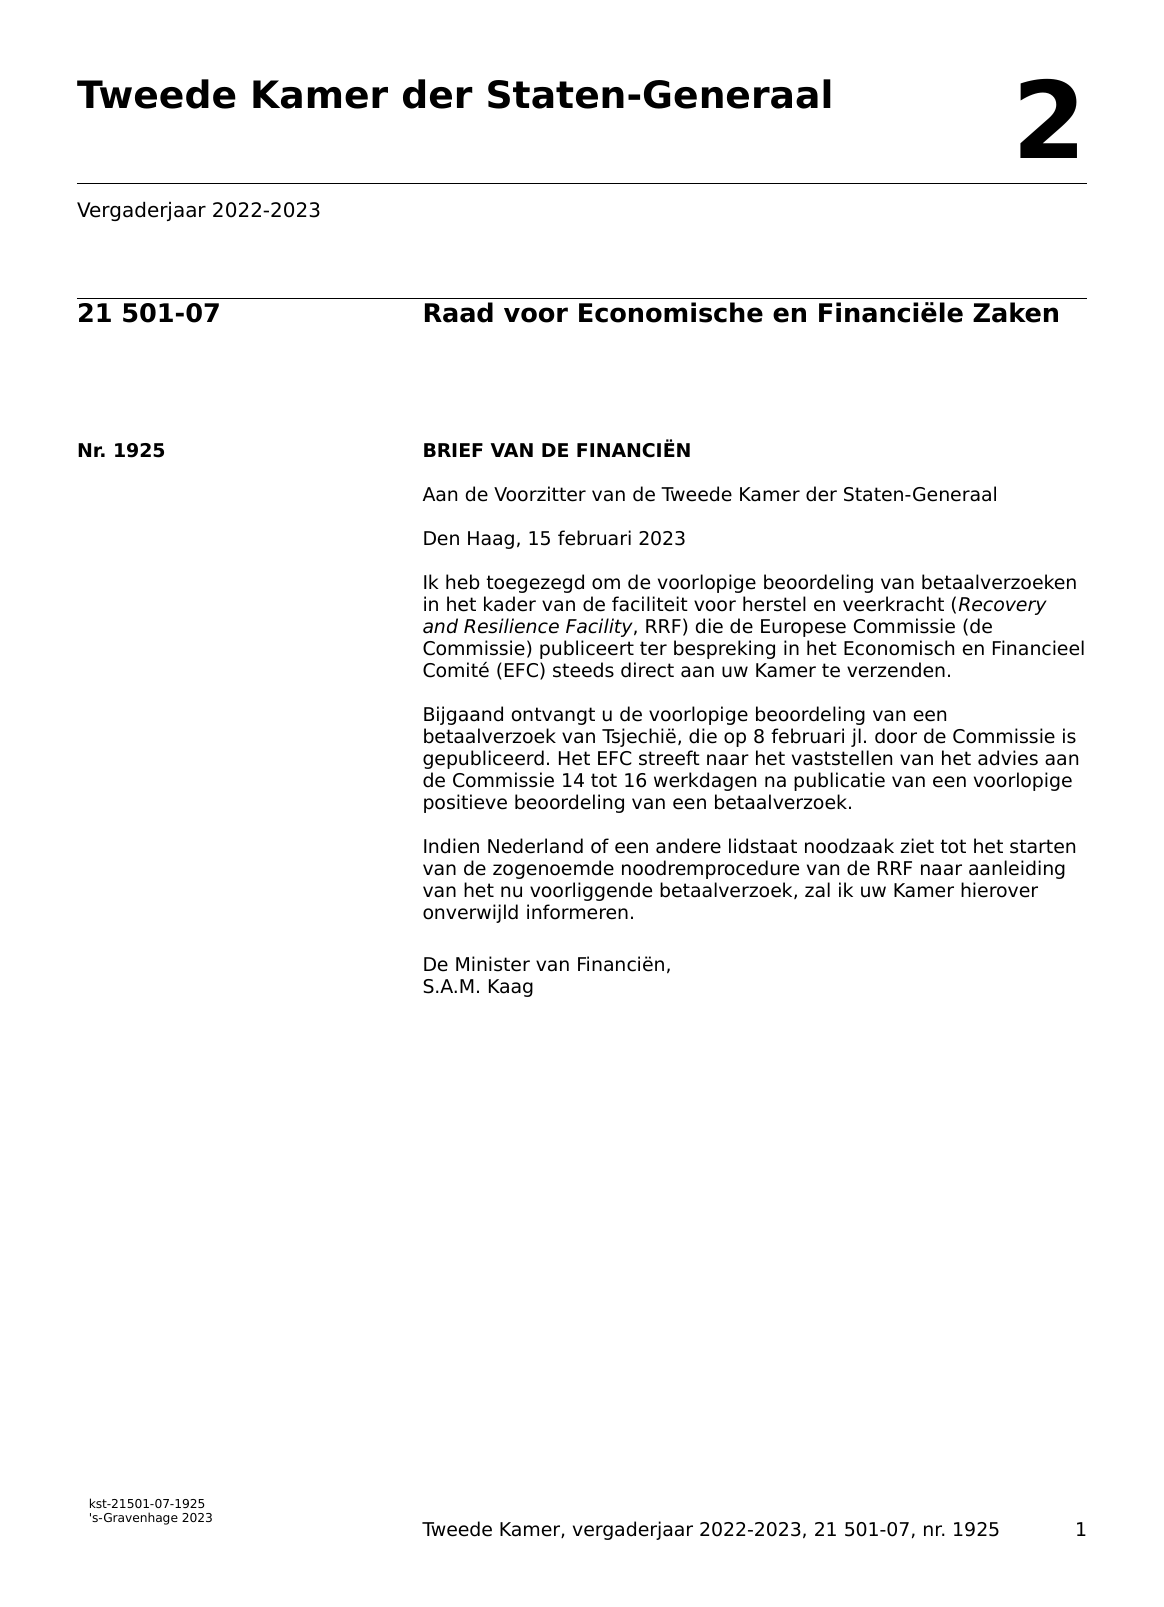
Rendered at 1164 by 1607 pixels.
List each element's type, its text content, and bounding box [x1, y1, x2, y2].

text Den Haag, 15 februari 2023 [422, 528, 1087, 550]
text Ik heb toegezegd om de voorlopige beoordeling van betaalverzoeken in het kader van de faciliteit voor herstel en veerkracht (Recovery and Resilience Facility, RRF) die de Europese Commissie (de Commissie) publiceert ter bespreking in het Economisch en Financieel Comité (EFC) steeds direct aan uw Kamer te verzenden. [422, 572, 1087, 682]
table_header Tweede Kamer der Staten-Generaal [77, 59, 886, 183]
subtitle Nr. 1925 BRIEF VAN DE FINANCIËN [77, 440, 1087, 462]
text De Minister van Financiën, S.A.M. Kaag [422, 954, 1087, 998]
text Indien Nederland of een andere lidstaat noodzaak ziet tot het starten van de zogenoemde noodremprocedure van de RRF naar aanleiding van het nu voorliggende betaalverzoek, zal ik uw Kamer hierover onverwijld informeren. [422, 836, 1087, 924]
subtitle 21 501-07 Raad voor Economische en Financiële Zaken [77, 299, 1087, 329]
table_cell Vergaderjaar 2022-2023 [77, 184, 1087, 298]
text kst-21501-07-1925 [88, 1497, 323, 1511]
text 's-Gravenhage 2023 [88, 1511, 323, 1525]
text Aan de Voorzitter van de Tweede Kamer der Staten-Generaal [422, 484, 1087, 506]
text Bijgaand ontvangt u de voorlopige beoordeling van een betaalverzoek van Tsjechië, die op 8 februari jl. door de Commissie is gepubliceerd. Het EFC streeft naar het vaststellen van het advies aan de Commissie 14 tot 16 werkdagen na publicatie van een voorlopige positieve beoordeling van een betaalverzoek. [422, 704, 1087, 814]
table_header 2 [886, 59, 1087, 183]
